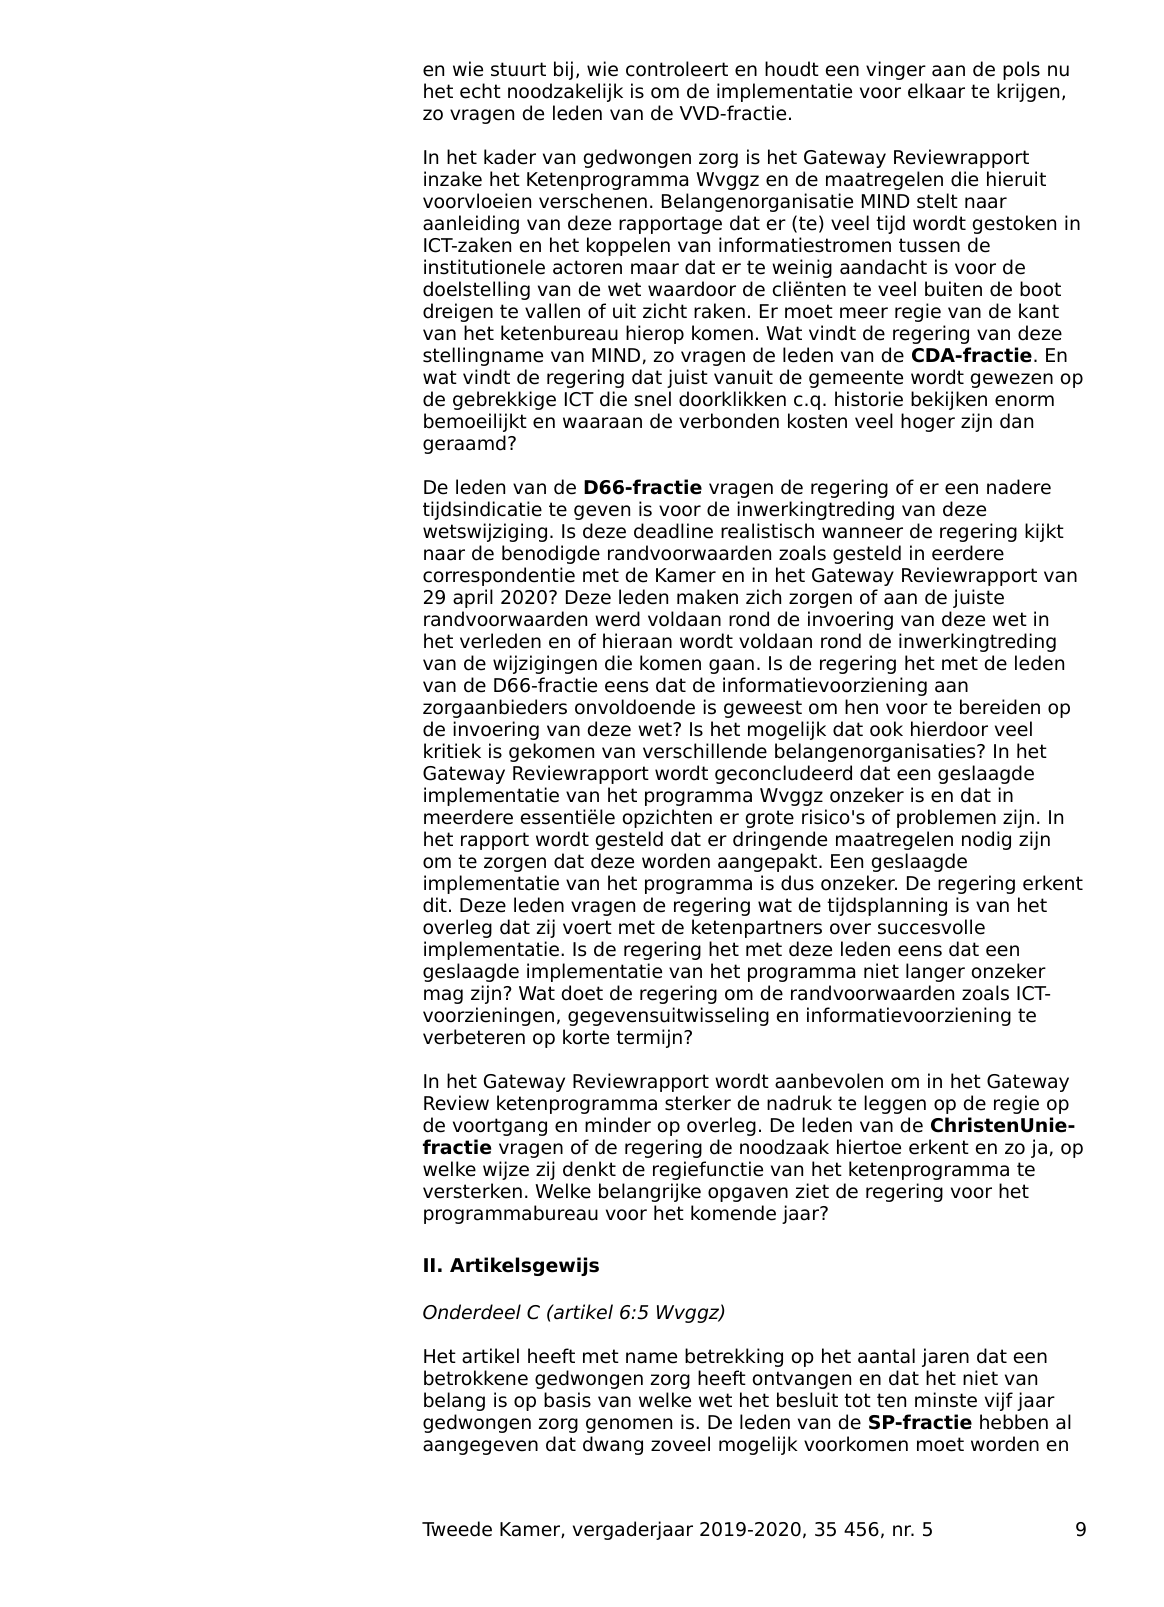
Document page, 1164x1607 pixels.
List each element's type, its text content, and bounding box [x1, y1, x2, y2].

text en wie stuurt bij, wie controleert en houdt een vinger aan de pols nu het echt noodzakelijk is om de implementatie voor elkaar te krijgen, zo vragen de leden van de VVD-fractie. [422, 59, 1087, 125]
subtitle Onderdeel C (artikel 6:5 Wvggz) [422, 1302, 1087, 1323]
text In het Gateway Reviewrapport wordt aanbevolen om in het Gateway Review ketenprogramma sterker de nadruk te leggen op de regie op de voortgang en minder op overleg. De leden van de ChristenUnie-fractie vragen of de regering de noodzaak hiertoe erkent en zo ja, op welke wijze zij denkt de regiefunctie van het ketenprogramma te versterken. Welke belangrijke opgaven ziet de regering voor het programmabureau voor het komende jaar? [422, 1071, 1087, 1224]
subtitle II. Artikelsgewijs [422, 1254, 1087, 1277]
text De leden van de D66-fractie vragen de regering of er een nadere tijdsindicatie te geven is voor de inwerkingtreding van deze wetswijziging. Is deze deadline realistisch wanneer de regering kijkt naar de benodigde randvoorwaarden zoals gesteld in eerdere correspondentie met de Kamer en in het Gateway Reviewrapport van 29 april 2020? Deze leden maken zich zorgen of aan de juiste randvoorwaarden werd voldaan rond de invoering van deze wet in het verleden en of hieraan wordt voldaan rond de inwerkingtreding van de wijzigingen die komen gaan. Is de regering het met de leden van de D66-fractie eens dat de informatievoorziening aan zorgaanbieders onvoldoende is geweest om hen voor te bereiden op de invoering van deze wet? Is het mogelijk dat ook hierdoor veel kritiek is gekomen van verschillende belangenorganisaties? In het Gateway Reviewrapport wordt geconcludeerd dat een geslaagde implementatie van het programma Wvggz onzeker is en dat in meerdere essentiële opzichten er grote risico's of problemen zijn. In het rapport wordt gesteld dat er dringende maatregelen nodig zijn om te zorgen dat deze worden aangepakt. Een geslaagde implementatie van het programma is dus onzeker. De regering erkent dit. Deze leden vragen de regering wat de tijdsplanning is van het overleg dat zij voert met de ketenpartners over succesvolle implementatie. Is de regering het met deze leden eens dat een geslaagde implementatie van het programma niet langer onzeker mag zijn? Wat doet de regering om de randvoorwaarden zoals ICT-voorzieningen, gegevensuitwisseling en informatievoorziening te verbeteren op korte termijn? [422, 477, 1087, 1048]
text In het kader van gedwongen zorg is het Gateway Reviewrapport inzake het Ketenprogramma Wvggz en de maatregelen die hieruit voorvloeien verschenen. Belangenorganisatie MIND stelt naar aanleiding van deze rapportage dat er (te) veel tijd wordt gestoken in ICT-zaken en het koppelen van informatiestromen tussen de institutionele actoren maar dat er te weinig aandacht is voor de doelstelling van de wet waardoor de cliënten te veel buiten de boot dreigen te vallen of uit zicht raken. Er moet meer regie van de kant van het ketenbureau hierop komen. Wat vindt de regering van deze stellingname van MIND, zo vragen de leden van de CDA-fractie. En wat vindt de regering dat juist vanuit de gemeente wordt gewezen op de gebrekkige ICT die snel doorklikken c.q. historie bekijken enorm bemoeilijkt en waaraan de verbonden kosten veel hoger zijn dan geraamd? [422, 147, 1087, 455]
text Het artikel heeft met name betrekking op het aantal jaren dat een betrokkene gedwongen zorg heeft ontvangen en dat het niet van belang is op basis van welke wet het besluit tot ten minste vijf jaar gedwongen zorg genomen is. De leden van de SP-fractie hebben al aangegeven dat dwang zoveel mogelijk voorkomen moet worden en [422, 1346, 1087, 1456]
